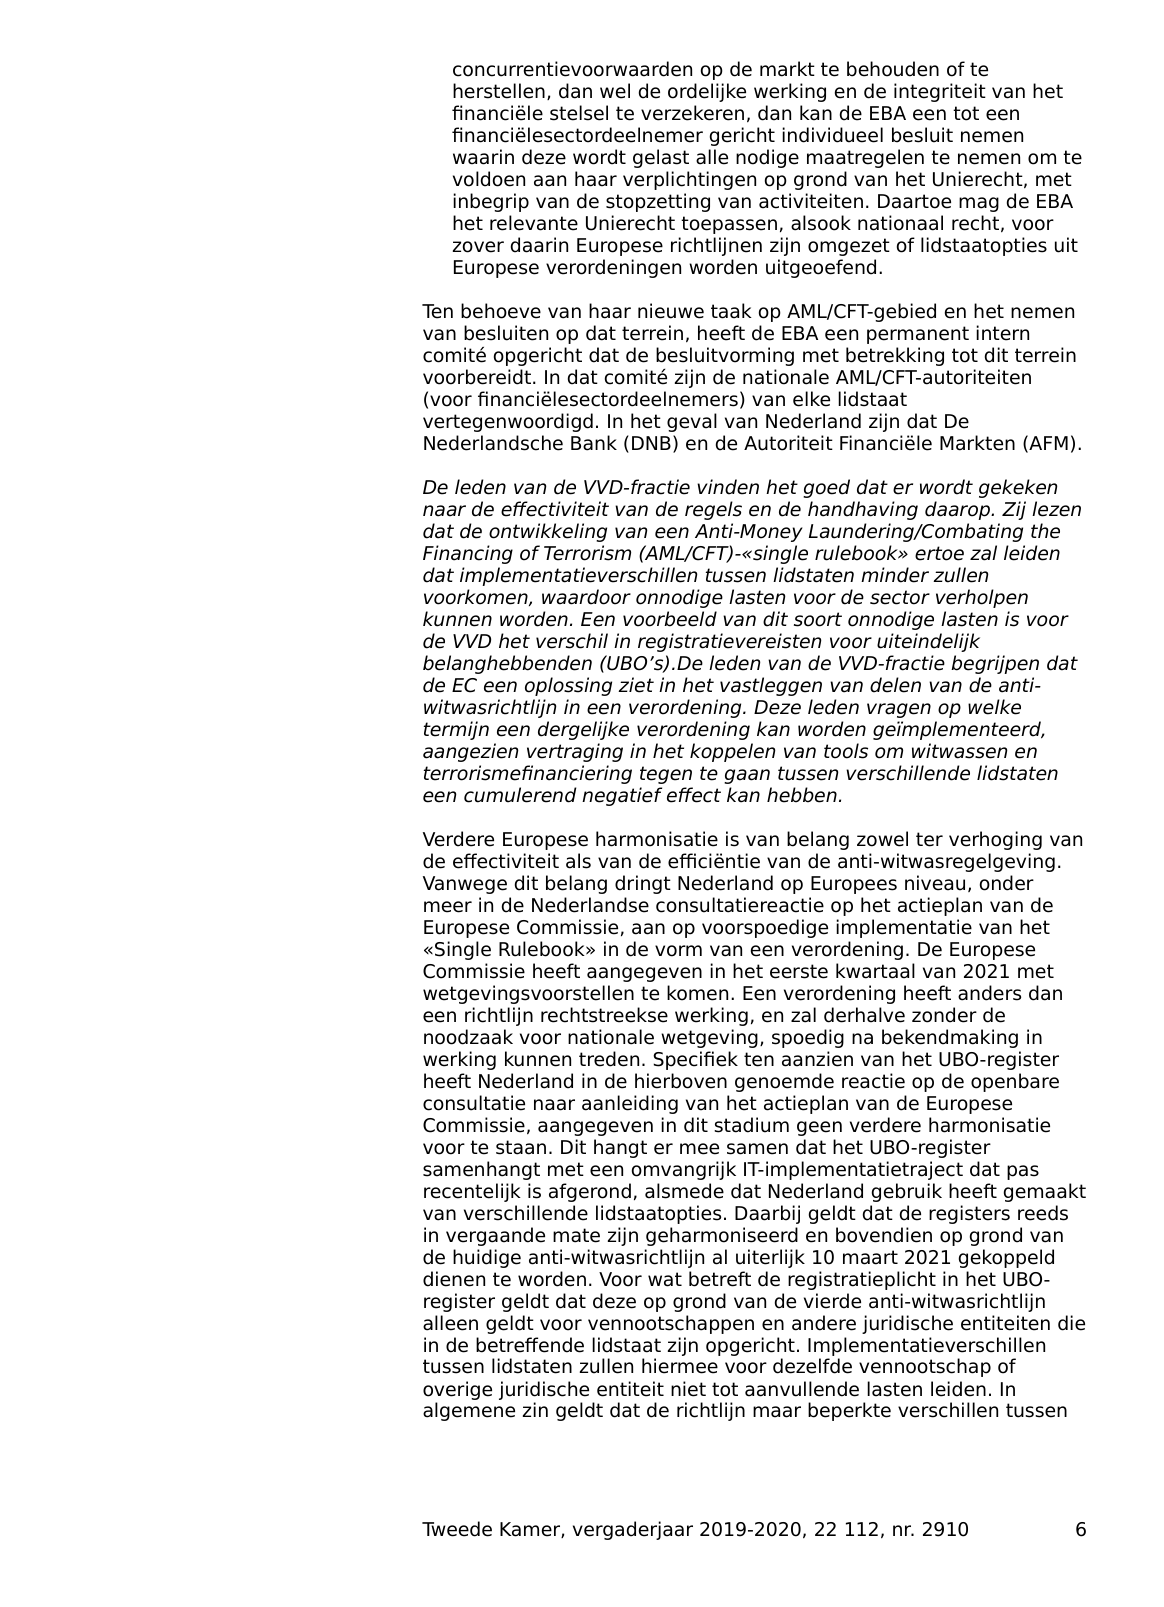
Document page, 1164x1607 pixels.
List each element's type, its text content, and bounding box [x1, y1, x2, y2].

text De leden van de VVD-fractie vinden het goed dat er wordt gekeken naar de effectiviteit van de regels en de handhaving daarop. Zij lezen dat de ontwikkeling van een Anti-Money Laundering/Combating the Financing of Terrorism (AML/CFT)-«single rulebook» ertoe zal leiden dat implementatieverschillen tussen lidstaten minder zullen voorkomen, waardoor onnodige lasten voor de sector verholpen kunnen worden. Een voorbeeld van dit soort onnodige lasten is voor de VVD het verschil in registratievereisten voor uiteindelijk belanghebbenden (UBO’s).De leden van de VVD-fractie begrijpen dat de EC een oplossing ziet in het vastleggen van delen van de anti-witwasrichtlijn in een verordening. Deze leden vragen op welke termijn een dergelijke verordening kan worden geïmplementeerd, aangezien vertraging in het koppelen van tools om witwassen en terrorismefinanciering tegen te gaan tussen verschillende lidstaten een cumulerend negatief effect kan hebben. [422, 477, 1087, 807]
text Ten behoeve van haar nieuwe taak op AML/CFT-gebied en het nemen van besluiten op dat terrein, heeft de EBA een permanent intern comité opgericht dat de besluitvorming met betrekking tot dit terrein voorbereidt. In dat comité zijn de nationale AML/CFT-autoriteiten (voor financiëlesectordeelnemers) van elke lidstaat vertegenwoordigd. In het geval van Nederland zijn dat De Nederlandsche Bank (DNB) en de Autoriteit Financiële Markten (AFM). [422, 301, 1087, 455]
text Verdere Europese harmonisatie is van belang zowel ter verhoging van de effectiviteit als van de efficiëntie van de anti-witwasregelgeving. Vanwege dit belang dringt Nederland op Europees niveau, onder meer in de Nederlandse consultatiereactie op het actieplan van de Europese Commissie, aan op voorspoedige implementatie van het «Single Rulebook» in de vorm van een verordening. De Europese Commissie heeft aangegeven in het eerste kwartaal van 2021 met wetgevingsvoorstellen te komen. Een verordening heeft anders dan een richtlijn rechtstreekse werking, en zal derhalve zonder de noodzaak voor nationale wetgeving, spoedig na bekendmaking in werking kunnen treden. Specifiek ten aanzien van het UBO-register heeft Nederland in de hierboven genoemde reactie op de openbare consultatie naar aanleiding van het actieplan van de Europese Commissie, aangegeven in dit stadium geen verdere harmonisatie voor te staan. Dit hangt er mee samen dat het UBO-register samenhangt met een omvangrijk IT-implementatietraject dat pas recentelijk is afgerond, alsmede dat Nederland gebruik heeft gemaakt van verschillende lidstaatopties. Daarbij geldt dat de registers reeds in vergaande mate zijn geharmoniseerd en bovendien op grond van de huidige anti-witwasrichtlijn al uiterlijk 10 maart 2021 gekoppeld dienen te worden. Voor wat betreft de registratieplicht in het UBO-register geldt dat deze op grond van de vierde anti-witwasrichtlijn alleen geldt voor vennootschappen en andere juridische entiteiten die in de betreffende lidstaat zijn opgericht. Implementatieverschillen tussen lidstaten zullen hiermee voor dezelfde vennootschap of overige juridische entiteit niet tot aanvullende lasten leiden. In algemene zin geldt dat de richtlijn maar beperkte verschillen tussen [422, 829, 1087, 1422]
text concurrentievoorwaarden op de markt te behouden of te herstellen, dan wel de ordelijke werking en de integriteit van het financiële stelsel te verzekeren, dan kan de EBA een tot een financiëlesectordeelnemer gericht individueel besluit nemen waarin deze wordt gelast alle nodige maatregelen te nemen om te voldoen aan haar verplichtingen op grond van het Unierecht, met inbegrip van de stopzetting van activiteiten. Daartoe mag de EBA het relevante Unierecht toepassen, alsook nationaal recht, voor zover daarin Europese richtlijnen zijn omgezet of lidstaatopties uit Europese verordeningen worden uitgeoefend. [422, 59, 1087, 279]
